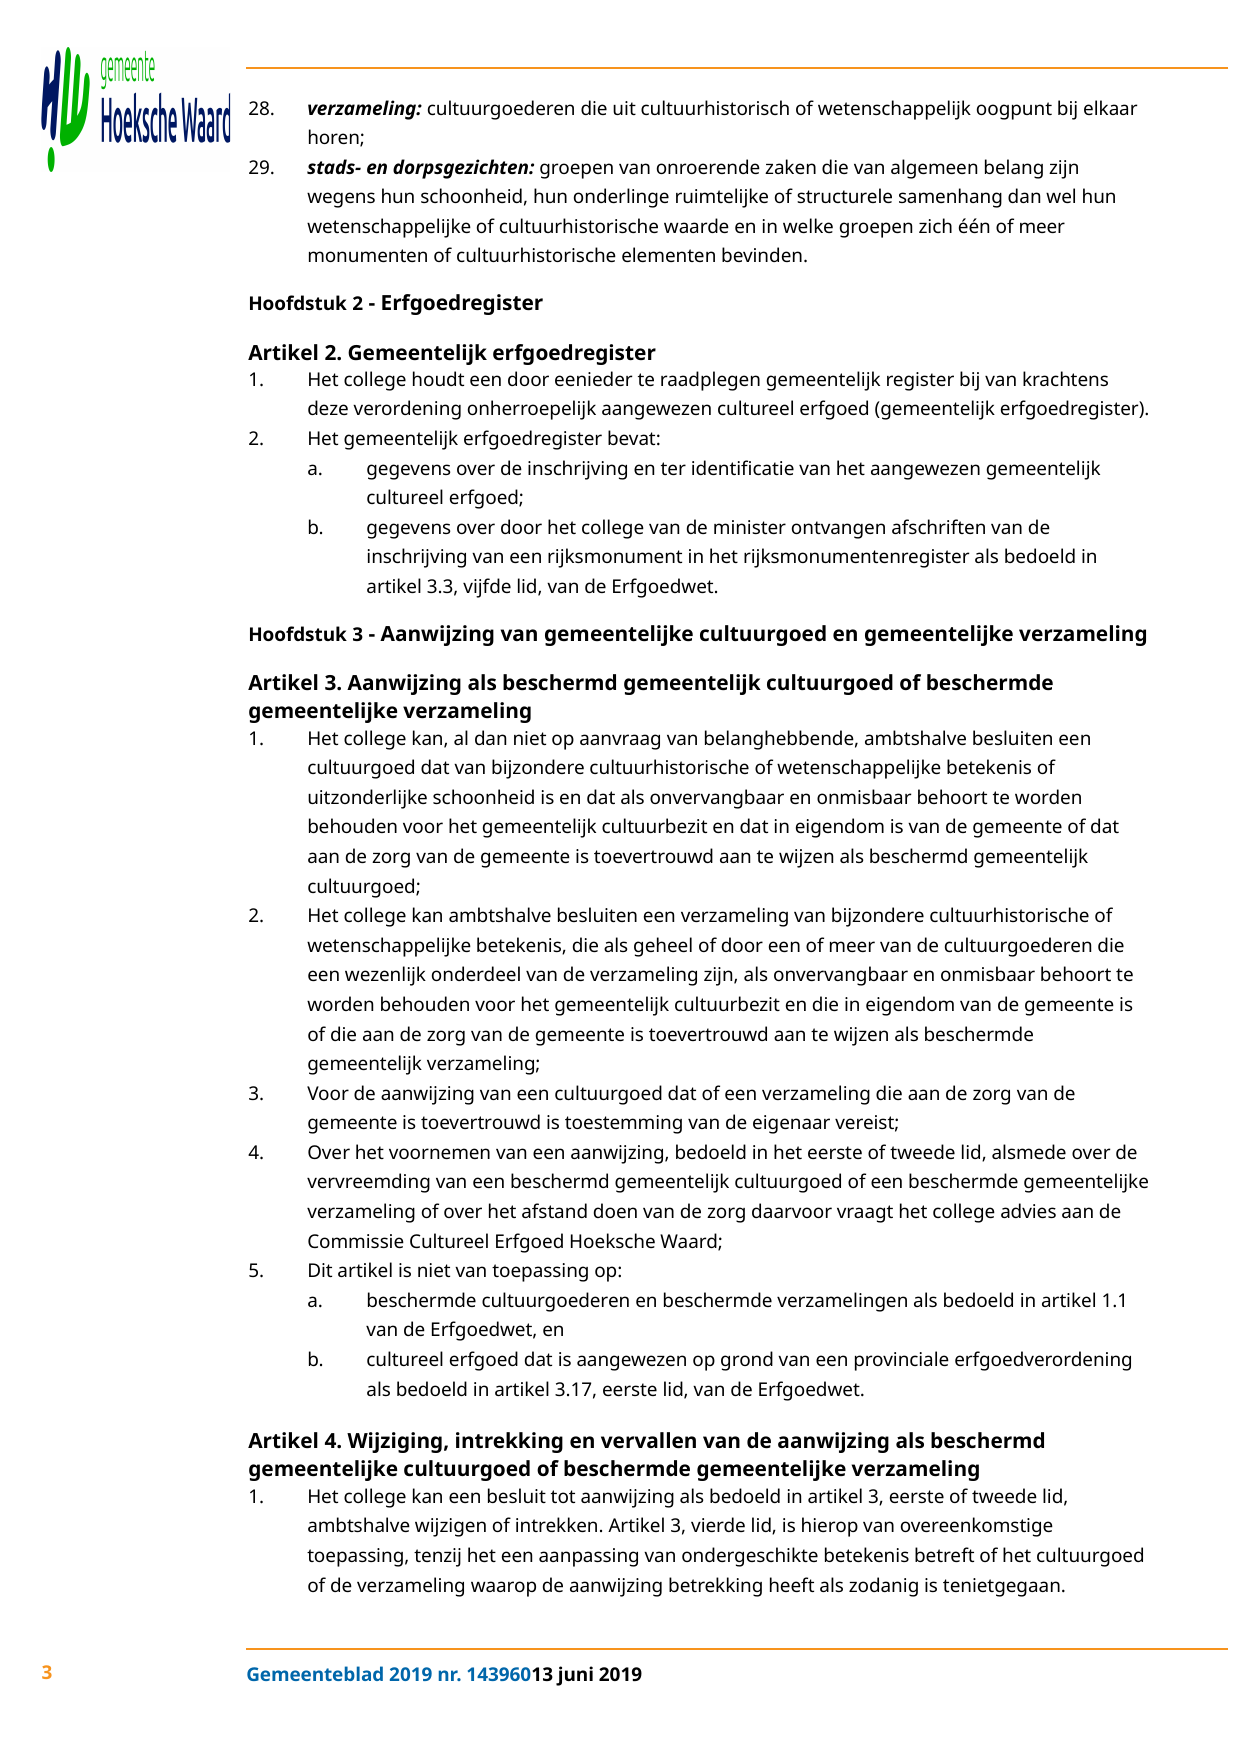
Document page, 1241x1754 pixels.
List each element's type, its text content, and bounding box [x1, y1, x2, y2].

list gegevens over de inschrijving en ter identificatie van het aangewezen gemeentelijk cultureel erfgoed; [307, 455, 1152, 510]
list Voor de aanwijzing van een cultuurgoed dat of een verzameling die aan de zorg van de gemeente is toevertrouwd is toestemming van de eigenaar vereist; [248, 1080, 1152, 1135]
list cultureel erfgoed dat is aangewezen op grond van een provinciale erfgoedverordening als bedoeld in artikel 3.17, eerste lid, van de Erfgoedwet. [307, 1346, 1152, 1401]
list Het gemeentelijk erfgoedregister bevat: [248, 425, 1152, 451]
list gegevens over door het college van de minister ontvangen afschriften van de inschrijving van een rijksmonument in het rijksmonumentenregister als bedoeld in artikel 3.3, vijfde lid, van de Erfgoedwet. [307, 514, 1152, 599]
list Het college houdt een door eenieder te raadplegen gemeentelijk register bij van krachtens deze verordening onherroepelijk aangewezen cultureel erfgoed (gemeentelijk erfgoedregister). [248, 366, 1152, 421]
text Hoofdstuk 2 - Erfgoedregister [248, 288, 1152, 317]
list Over het voornemen van een aanwijzing, bedoeld in het eerste of tweede lid, alsmede over de vervreemding van een beschermd gemeentelijk cultuurgoed of een beschermde gemeentelijke verzameling of over het afstand doen van de zorg daarvoor vraagt het college advies aan de Commissie Cultureel Erfgoed Hoeksche Waard; [248, 1139, 1152, 1253]
list stads- en dorpsgezichten: groepen van onroerende zaken die van algemeen belang zijn wegens hun schoonheid, hun onderlinge ruimtelijke of structurele samenhang dan wel hun wetenschappelijke of cultuurhistorische waarde en in welke groepen zich één of meer monumenten of cultuurhistorische elementen bevinden. [248, 154, 1152, 268]
picture [41, 47, 231, 172]
text Artikel 3. Aanwijzing als beschermd gemeentelijk cultuurgoed of beschermde gemeentelijke verzameling [248, 668, 1152, 725]
list Het college kan een besluit tot aanwijzing als bedoeld in artikel 3, eerste of tweede lid, ambtshalve wijzigen of intrekken. Artikel 3, vierde lid, is hierop van overeenkomstige toepassing, tenzij het een aanpassing van ondergeschikte betekenis betreft of het cultuurgoed of de verzameling waarop de aanwijzing betrekking heeft als zodanig is tenietgegaan. [248, 1483, 1152, 1597]
list Dit artikel is niet van toepassing op: [248, 1257, 1152, 1283]
list beschermde cultuurgoederen en beschermde verzamelingen als bedoeld in artikel 1.1 van de Erfgoedwet, en [307, 1287, 1152, 1342]
text Artikel 4. Wijziging, intrekking en vervallen van de aanwijzing als beschermd gemeentelijke cultuurgoed of beschermde gemeentelijke verzameling [248, 1426, 1152, 1483]
list Het college kan ambtshalve besluiten een verzameling van bijzondere cultuurhistorische of wetenschappelijke betekenis, die als geheel of door een of meer van de cultuurgoederen die een wezenlijk onderdeel van de verzameling zijn, als onvervangbaar en onmisbaar behoort te worden behouden voor het gemeentelijk cultuurbezit en die in eigendom van de gemeente is of die aan de zorg van de gemeente is toevertrouwd aan te wijzen als beschermde gemeentelijk verzameling; [248, 902, 1152, 1076]
list verzameling: cultuurgoederen die uit cultuurhistorisch of wetenschappelijk oogpunt bij elkaar horen; [248, 95, 1152, 150]
list Het college kan, al dan niet op aanvraag van belanghebbende, ambtshalve besluiten een cultuurgoed dat van bijzondere cultuurhistorische of wetenschappelijke betekenis of uitzonderlijke schoonheid is en dat als onvervangbaar en onmisbaar behoort te worden behouden voor het gemeentelijk cultuurbezit en dat in eigendom is van de gemeente of dat aan de zorg van de gemeente is toevertrouwd aan te wijzen als beschermd gemeentelijk cultuurgoed; [248, 725, 1152, 898]
text Hoofdstuk 3 - Aanwijzing van gemeentelijke cultuurgoed en gemeentelijke verzameling [248, 619, 1152, 647]
text Artikel 2. Gemeentelijk erfgoedregister [248, 338, 1152, 366]
